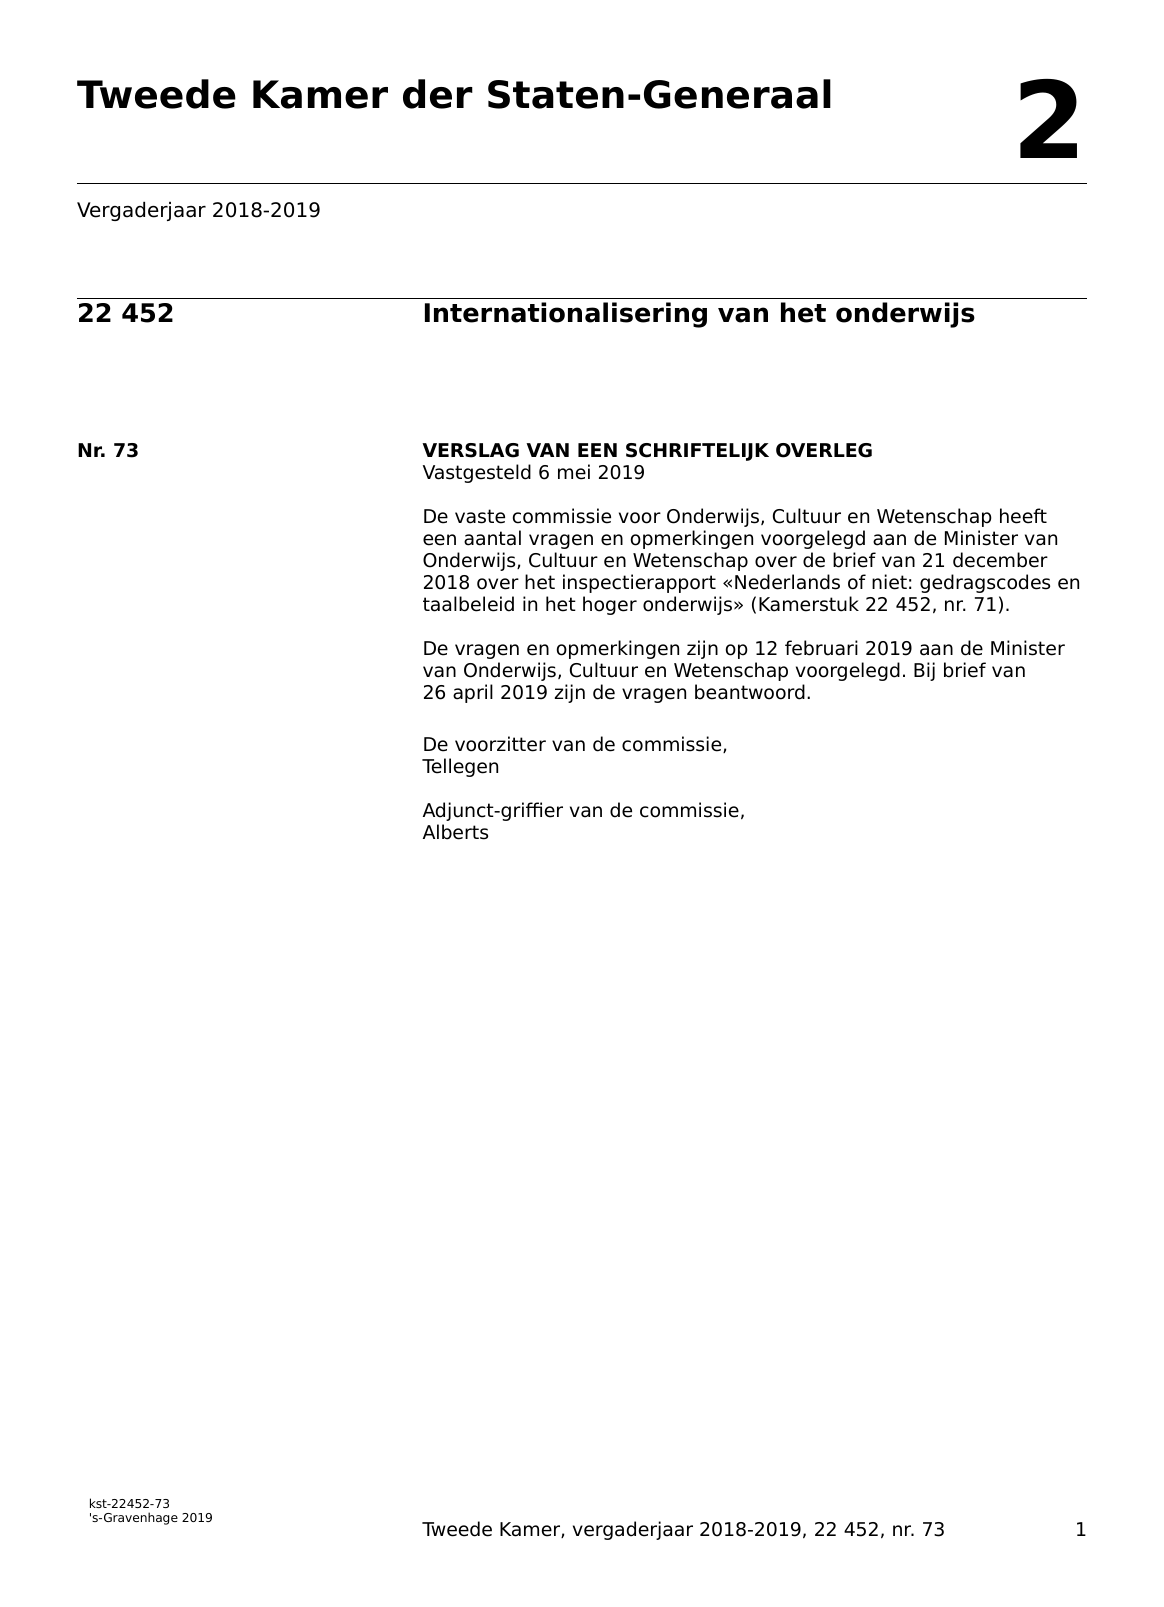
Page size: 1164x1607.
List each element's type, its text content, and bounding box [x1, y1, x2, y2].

table_cell Vergaderjaar 2018-2019 [77, 184, 1087, 298]
subtitle Nr. 73 VERSLAG VAN EEN SCHRIFTELIJK OVERLEG [77, 440, 1087, 462]
text Adjunct-griffier van de commissie, Alberts [422, 800, 1087, 844]
text De vragen en opmerkingen zijn op 12 februari 2019 aan de Minister van Onderwijs, Cultuur en Wetenschap voorgelegd. Bij brief van 26 april 2019 zijn de vragen beantwoord. [422, 638, 1087, 704]
text De voorzitter van de commissie, Tellegen [422, 734, 1087, 778]
text kst-22452-73 [88, 1497, 323, 1511]
text 's-Gravenhage 2019 [88, 1511, 323, 1525]
table_header 2 [886, 59, 1087, 183]
text Vastgesteld 6 mei 2019 [422, 462, 1087, 484]
subtitle 22 452 Internationalisering van het onderwijs [77, 299, 1087, 329]
text De vaste commissie voor Onderwijs, Cultuur en Wetenschap heeft een aantal vragen en opmerkingen voorgelegd aan de Minister van Onderwijs, Cultuur en Wetenschap over de brief van 21 december 2018 over het inspectierapport «Nederlands of niet: gedragscodes en taalbeleid in het hoger onderwijs» (Kamerstuk 22 452, nr. 71). [422, 506, 1087, 616]
table_header Tweede Kamer der Staten-Generaal [77, 59, 886, 183]
